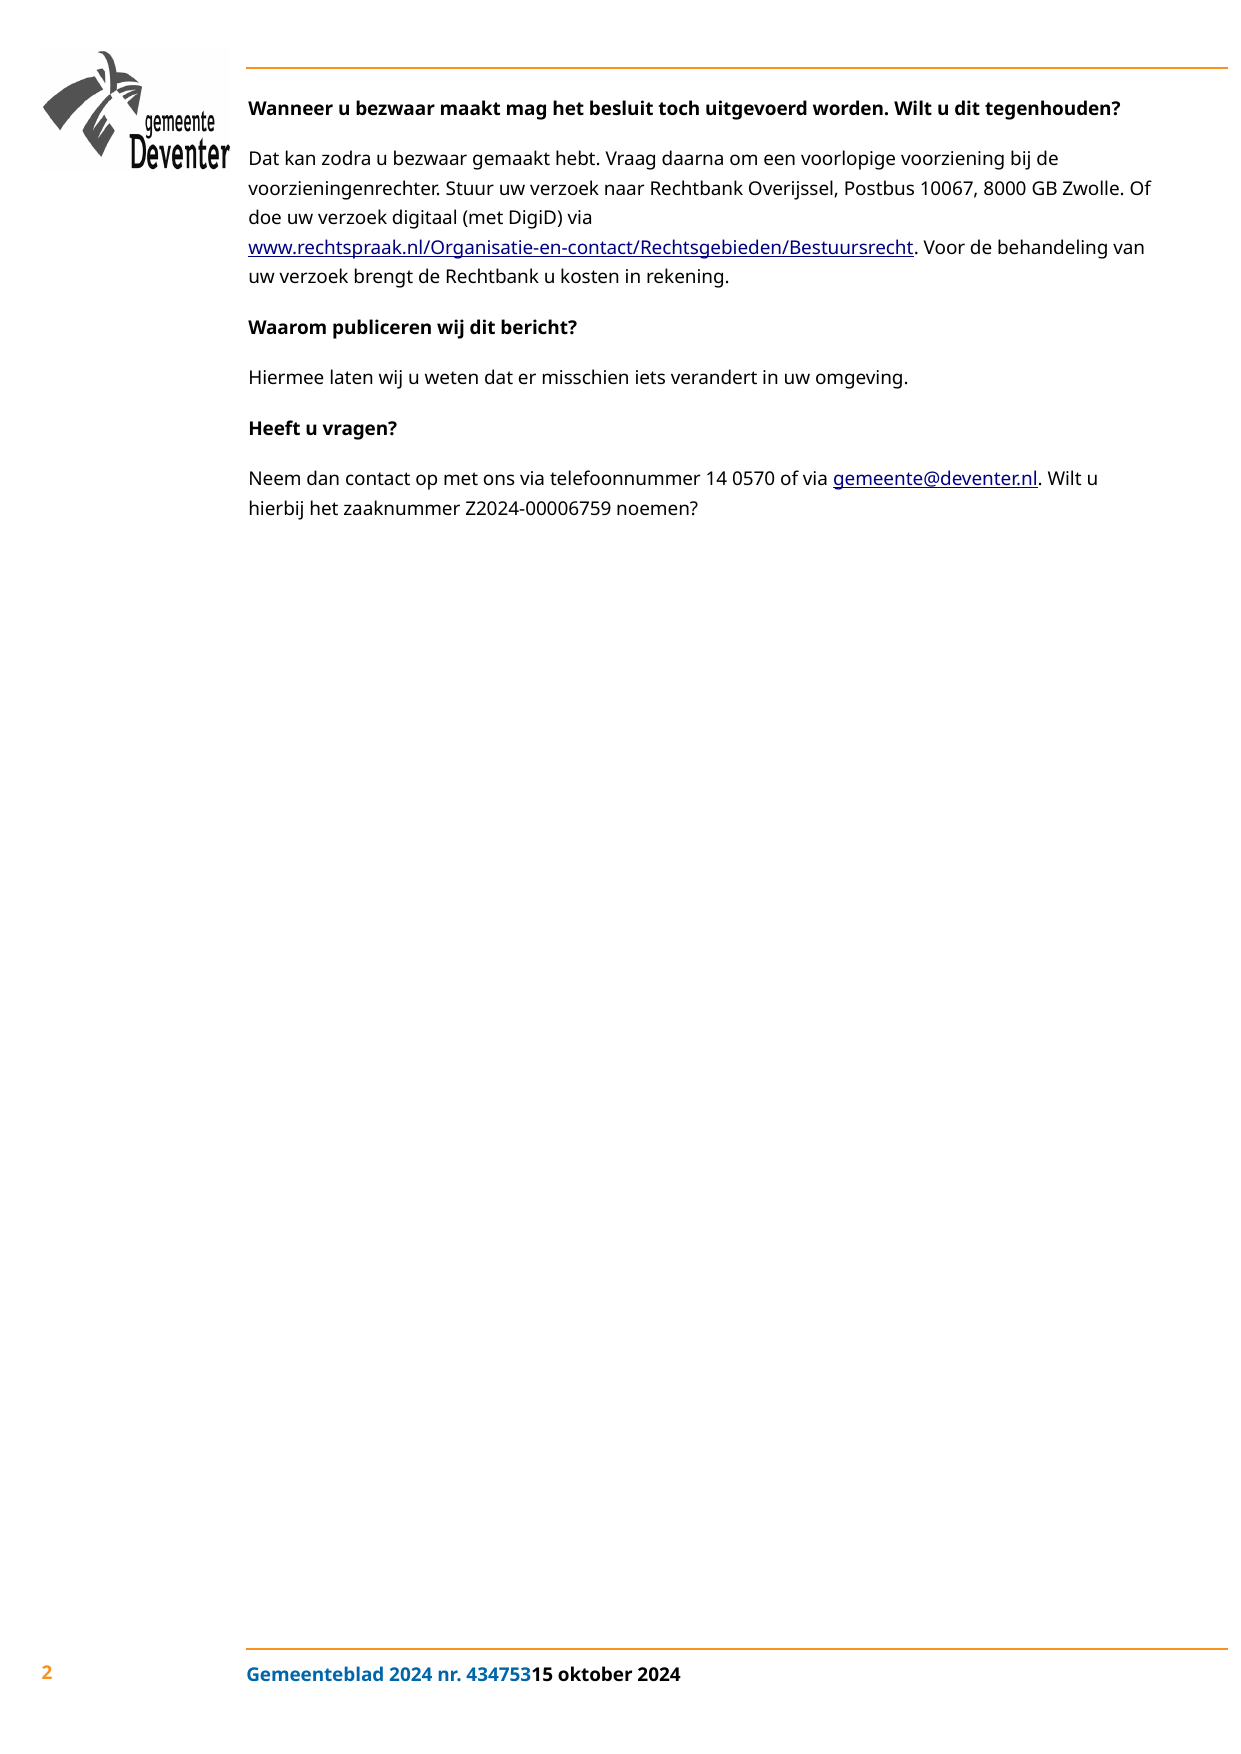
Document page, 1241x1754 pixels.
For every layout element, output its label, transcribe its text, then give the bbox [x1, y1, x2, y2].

picture [41, 47, 231, 172]
text Neem dan contact op met ons via telefoonnummer 14 0570 of via gemeente@deventer.nl. Wilt u hierbij het zaaknummer Z2024-00006759 noemen? [248, 465, 1152, 521]
text Hiermee laten wij u weten dat er misschien iets verandert in uw omgeving. [248, 364, 1152, 390]
text Wanneer u bezwaar maakt mag het besluit toch uitgevoerd worden. Wilt u dit tegenhouden? [248, 95, 1152, 121]
text Waarom publiceren wij dit bericht? [248, 314, 1152, 340]
text Heeft u vragen? [248, 415, 1152, 441]
text Dat kan zodra u bezwaar gemaakt hebt. Vraag daarna om een voorlopige voorziening bij de voorzieningenrechter. Stuur uw verzoek naar Rechtbank Overijssel, Postbus 10067, 8000 GB Zwolle. Of doe uw verzoek digitaal (met DigiD) via www.rechtspraak.nl/Organisatie-en-contact/Rechtsgebieden/Bestuursrecht. Voor de behandeling van uw verzoek brengt de Rechtbank u kosten in rekening. [248, 145, 1152, 289]
